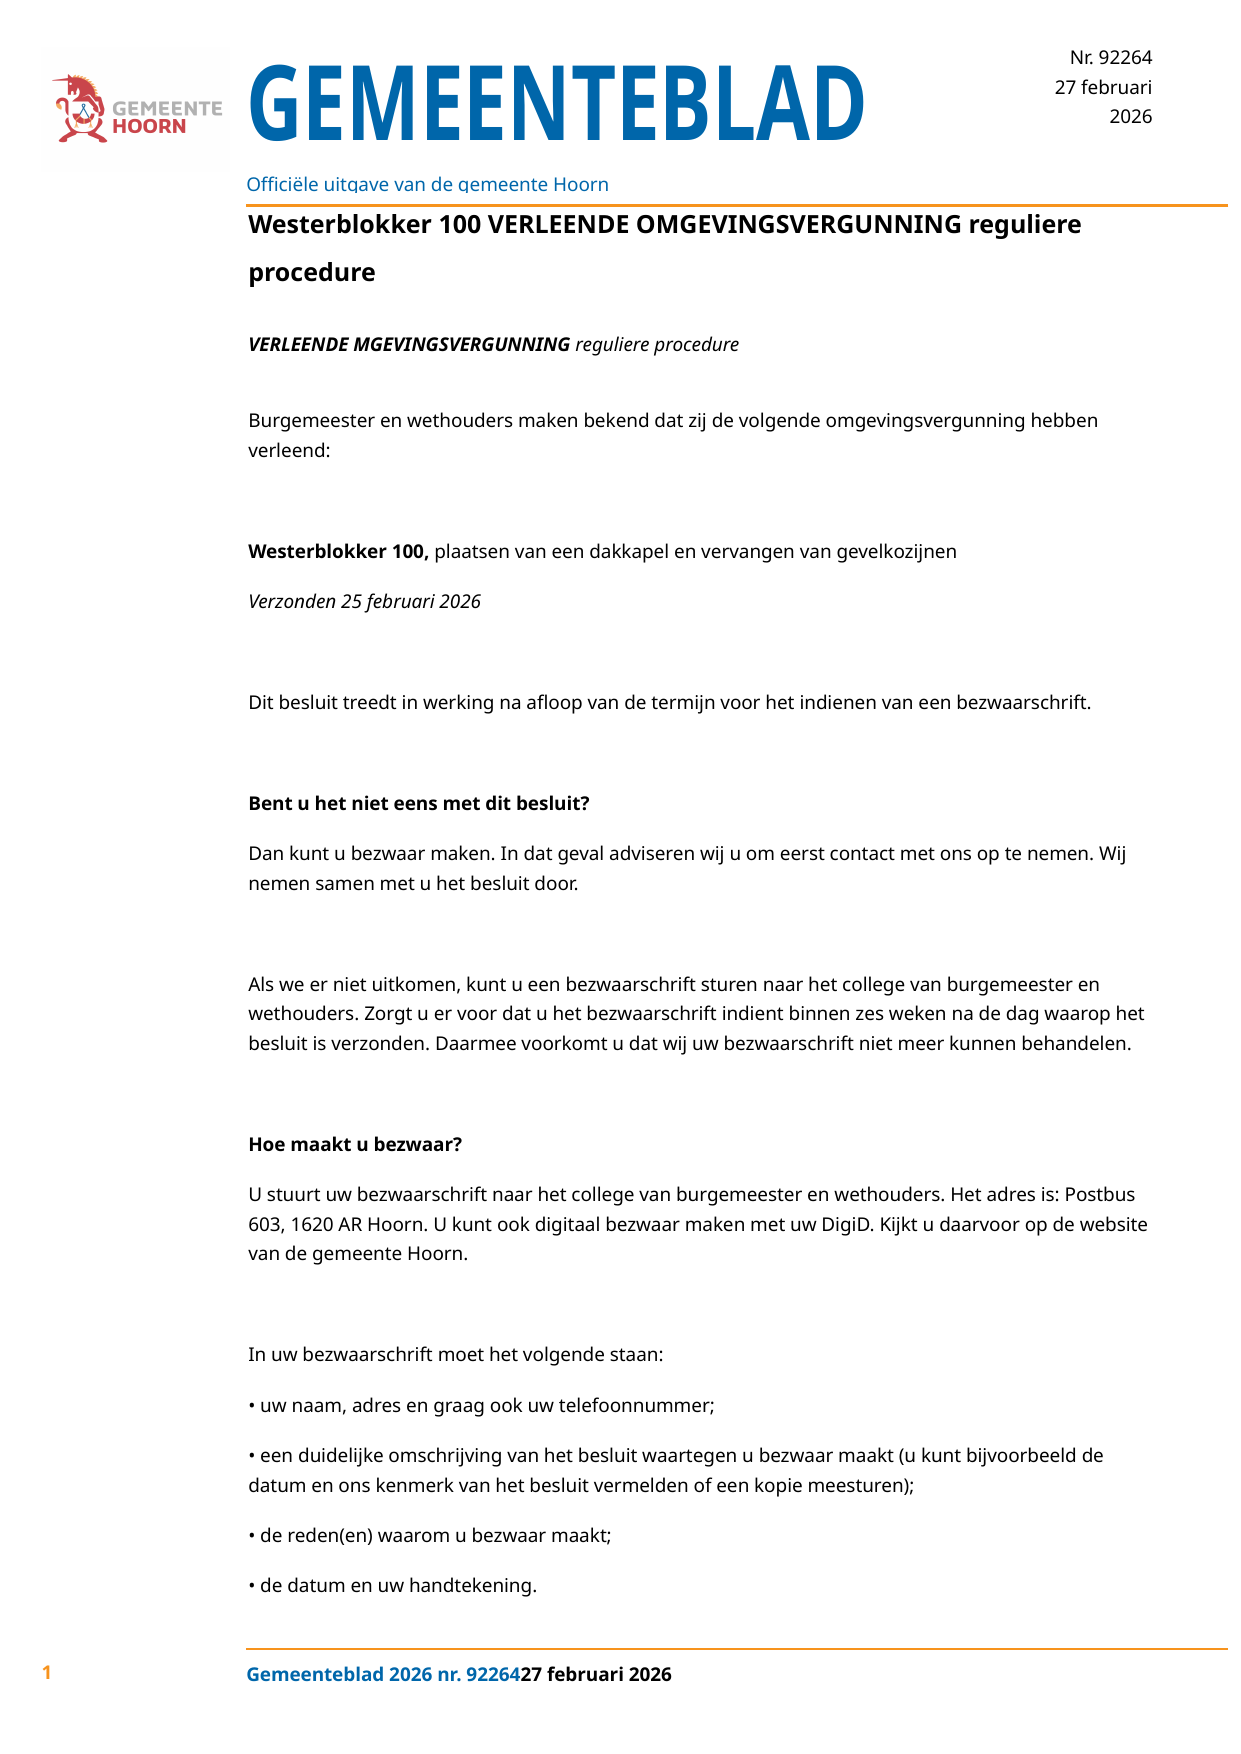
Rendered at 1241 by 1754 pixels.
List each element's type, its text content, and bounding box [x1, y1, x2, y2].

text Burgemeester en wethouders maken bekend dat zij de volgende omgevingsvergunning hebben verleend: [248, 408, 1152, 463]
text VERLEENDE MGEVINGSVERGUNNING reguliere procedure [248, 331, 1152, 357]
text Dan kunt u bezwaar maken. In dat geval adviseren wij u om eerst contact met ons op te nemen. Wij nemen samen met u het besluit door. [248, 841, 1152, 896]
text • de reden(en) waarom u bezwaar maakt; [248, 1522, 1152, 1548]
text Westerblokker 100, plaatsen van een dakkapel en vervangen van gevelkozijnen [248, 538, 1152, 564]
text • een duidelijke omschrijving van het besluit waartegen u bezwaar maakt (u kunt bijvoorbeeld de datum en ons kenmerk van het besluit vermelden of een kopie meesturen); [248, 1442, 1152, 1497]
text • uw naam, adres en graag ook uw telefoonnummer; [248, 1392, 1152, 1417]
text Westerblokker 100 VERLEENDE OMGEVINGSVERGUNNING reguliere procedure [248, 207, 1152, 288]
text U stuurt uw bezwaarschrift naar het college van burgemeester en wethouders. Het adres is: Postbus 603, 1620 AR Hoorn. U kunt ook digitaal bezwaar maken met uw DigiD. Kijkt u daarvoor op de website van de gemeente Hoorn. [248, 1181, 1152, 1266]
text • de datum en uw handtekening. [248, 1573, 1152, 1598]
picture [41, 47, 231, 172]
text Als we er niet uitkomen, kunt u een bezwaarschrift sturen naar het college van burgemeester en wethouders. Zorgt u er voor dat u het bezwaarschrift indient binnen zes weken na de dag waarop het besluit is verzonden. Daarmee voorkomt u dat wij uw bezwaarschrift niet meer kunnen behandelen. [248, 971, 1152, 1056]
text Verzonden 25 februari 2026 [248, 588, 1152, 614]
text In uw bezwaarschrift moet het volgende staan: [248, 1341, 1152, 1367]
text Hoe maakt u bezwaar? [248, 1131, 1152, 1157]
text Bent u het niet eens met dit besluit? [248, 790, 1152, 816]
text Dit besluit treedt in werking na afloop van de termijn voor het indienen van een bezwaarschrift. [248, 689, 1152, 715]
